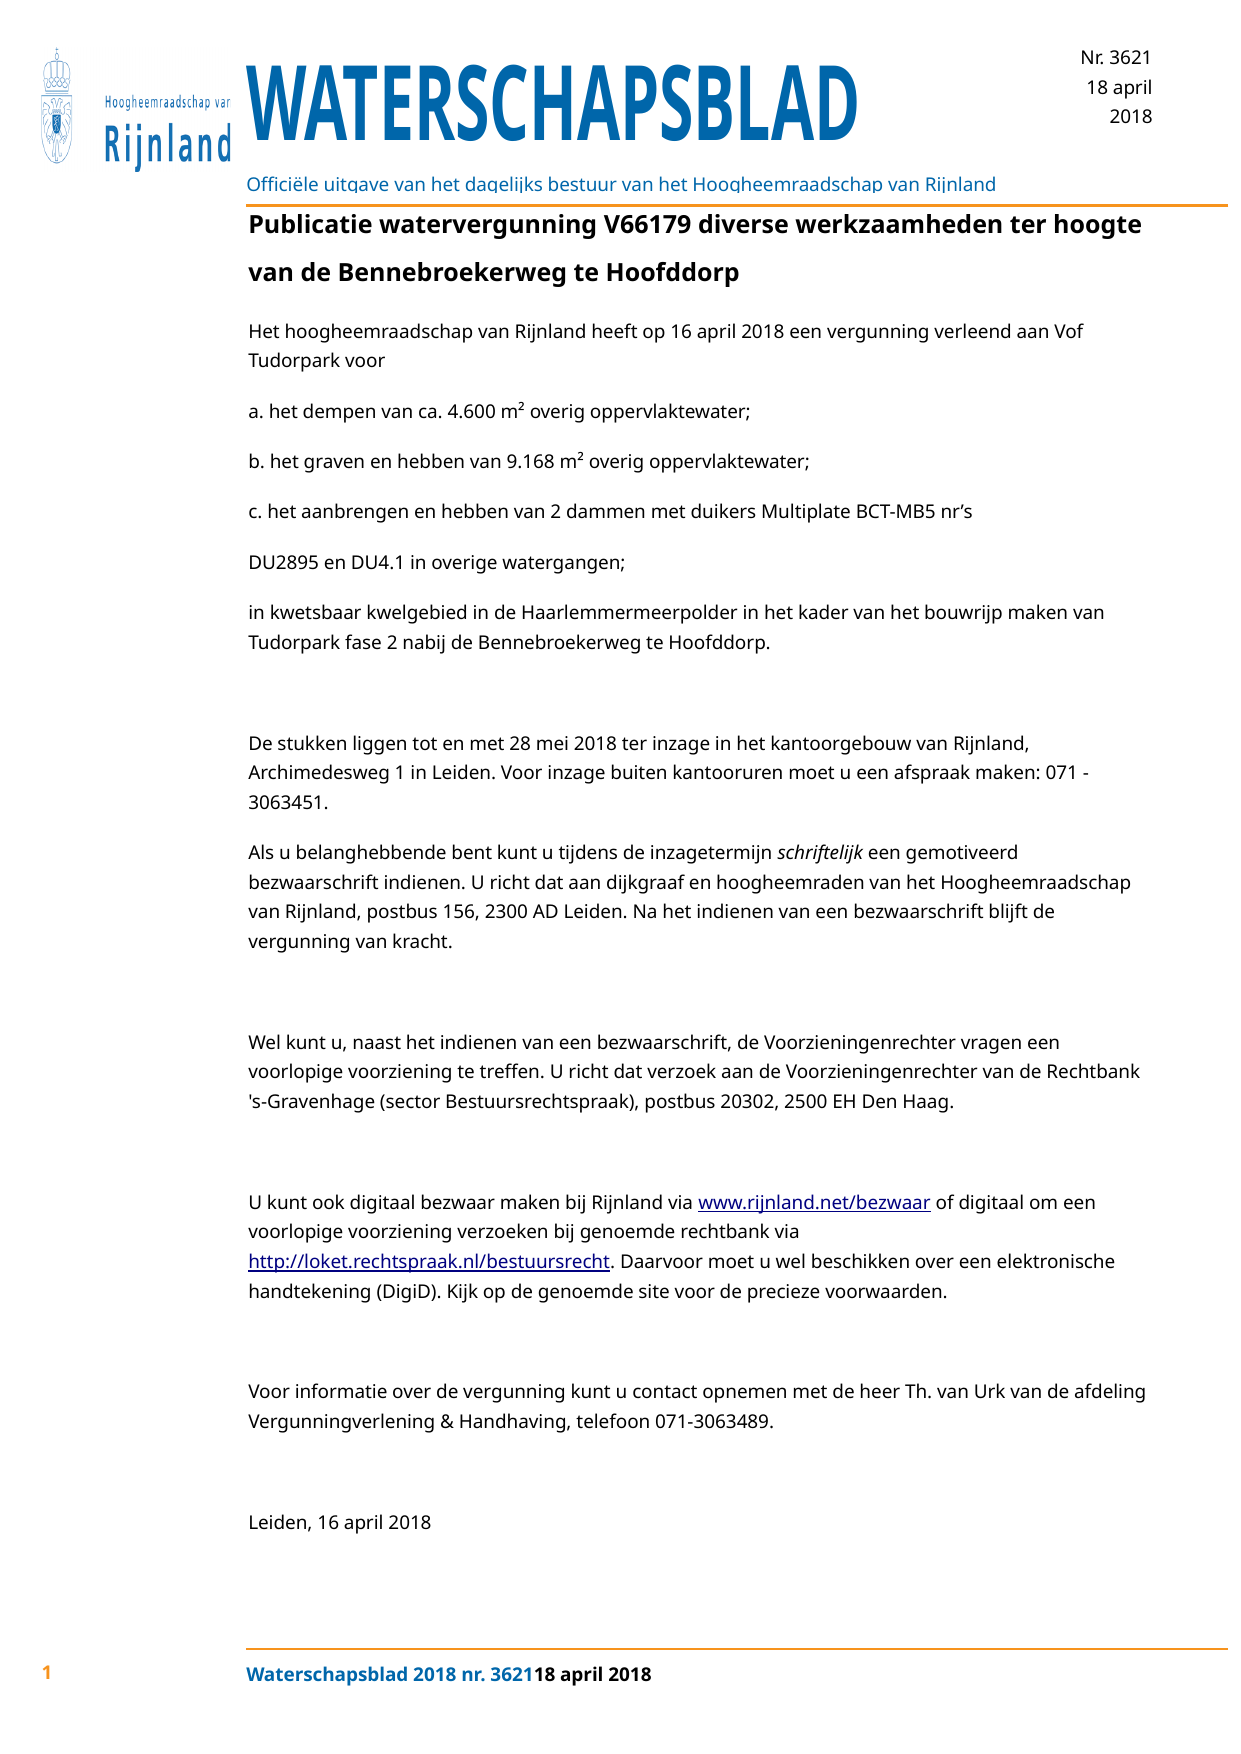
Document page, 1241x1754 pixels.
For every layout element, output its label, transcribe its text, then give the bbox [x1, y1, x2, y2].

text Als u belanghebbende bent kunt u tijdens de inzagetermijn schriftelijk een gemotiveerd bezwaarschrift indienen. U richt dat aan dijkgraaf en hoogheemraden van het Hoogheemraadschap van Rijnland, postbus 156, 2300 AD Leiden. Na het indienen van een bezwaarschrift blijft de vergunning van kracht. [248, 839, 1152, 954]
picture [41, 47, 231, 172]
text U kunt ook digitaal bezwaar maken bij Rijnland via www.rijnland.net/bezwaar of digitaal om een voorlopige voorziening verzoeken bij genoemde rechtbank via http://loket.rechtspraak.nl/bestuursrecht. Daarvoor moet u wel beschikken over een elektronische handtekening (DigiD). Kijk op de genoemde site voor de precieze voorwaarden. [248, 1189, 1152, 1304]
text Wel kunt u, naast het indienen van een bezwaarschrift, de Voorzieningenrechter vragen een voorlopige voorziening te treffen. U richt dat verzoek aan de Voorzieningenrechter van de Rechtbank 's-Gravenhage (sector Bestuursrechtspraak), postbus 20302, 2500 EH Den Haag. [248, 1029, 1152, 1114]
text De stukken liggen tot en met 28 mei 2018 ter inzage in het kantoorgebouw van Rijnland, Archimedesweg 1 in Leiden. Voor inzage buiten kantooruren moet u een afspraak maken: 071 - 3063451. [248, 730, 1152, 815]
text Publicatie watervergunning V66179 diverse werkzaamheden ter hoogte van de Bennebroekerweg te Hoofddorp [248, 207, 1152, 288]
text DU2895 en DU4.1 in overige watergangen; [248, 549, 1152, 575]
text c. het aanbrengen en hebben van 2 dammen met duikers Multiplate BCT-MB5 nr’s [248, 499, 1152, 524]
text Voor informatie over de vergunning kunt u contact opnemen met de heer Th. van Urk van de afdeling Vergunningverlening & Handhaving, telefoon 071-3063489. [248, 1379, 1152, 1434]
text a. het dempen van ca. 4.600 m² overig oppervlaktewater; [248, 398, 1152, 424]
text Leiden, 16 april 2018 [248, 1509, 1152, 1535]
text Het hoogheemraadschap van Rijnland heeft op 16 april 2018 een vergunning verleend aan Vof Tudorpark voor [248, 318, 1152, 373]
text b. het graven en hebben van 9.168 m² overig oppervlaktewater; [248, 448, 1152, 474]
text in kwetsbaar kwelgebied in de Haarlemmermeerpolder in het kader van het bouwrijp maken van Tudorpark fase 2 nabij de Bennebroekerweg te Hoofddorp. [248, 599, 1152, 655]
